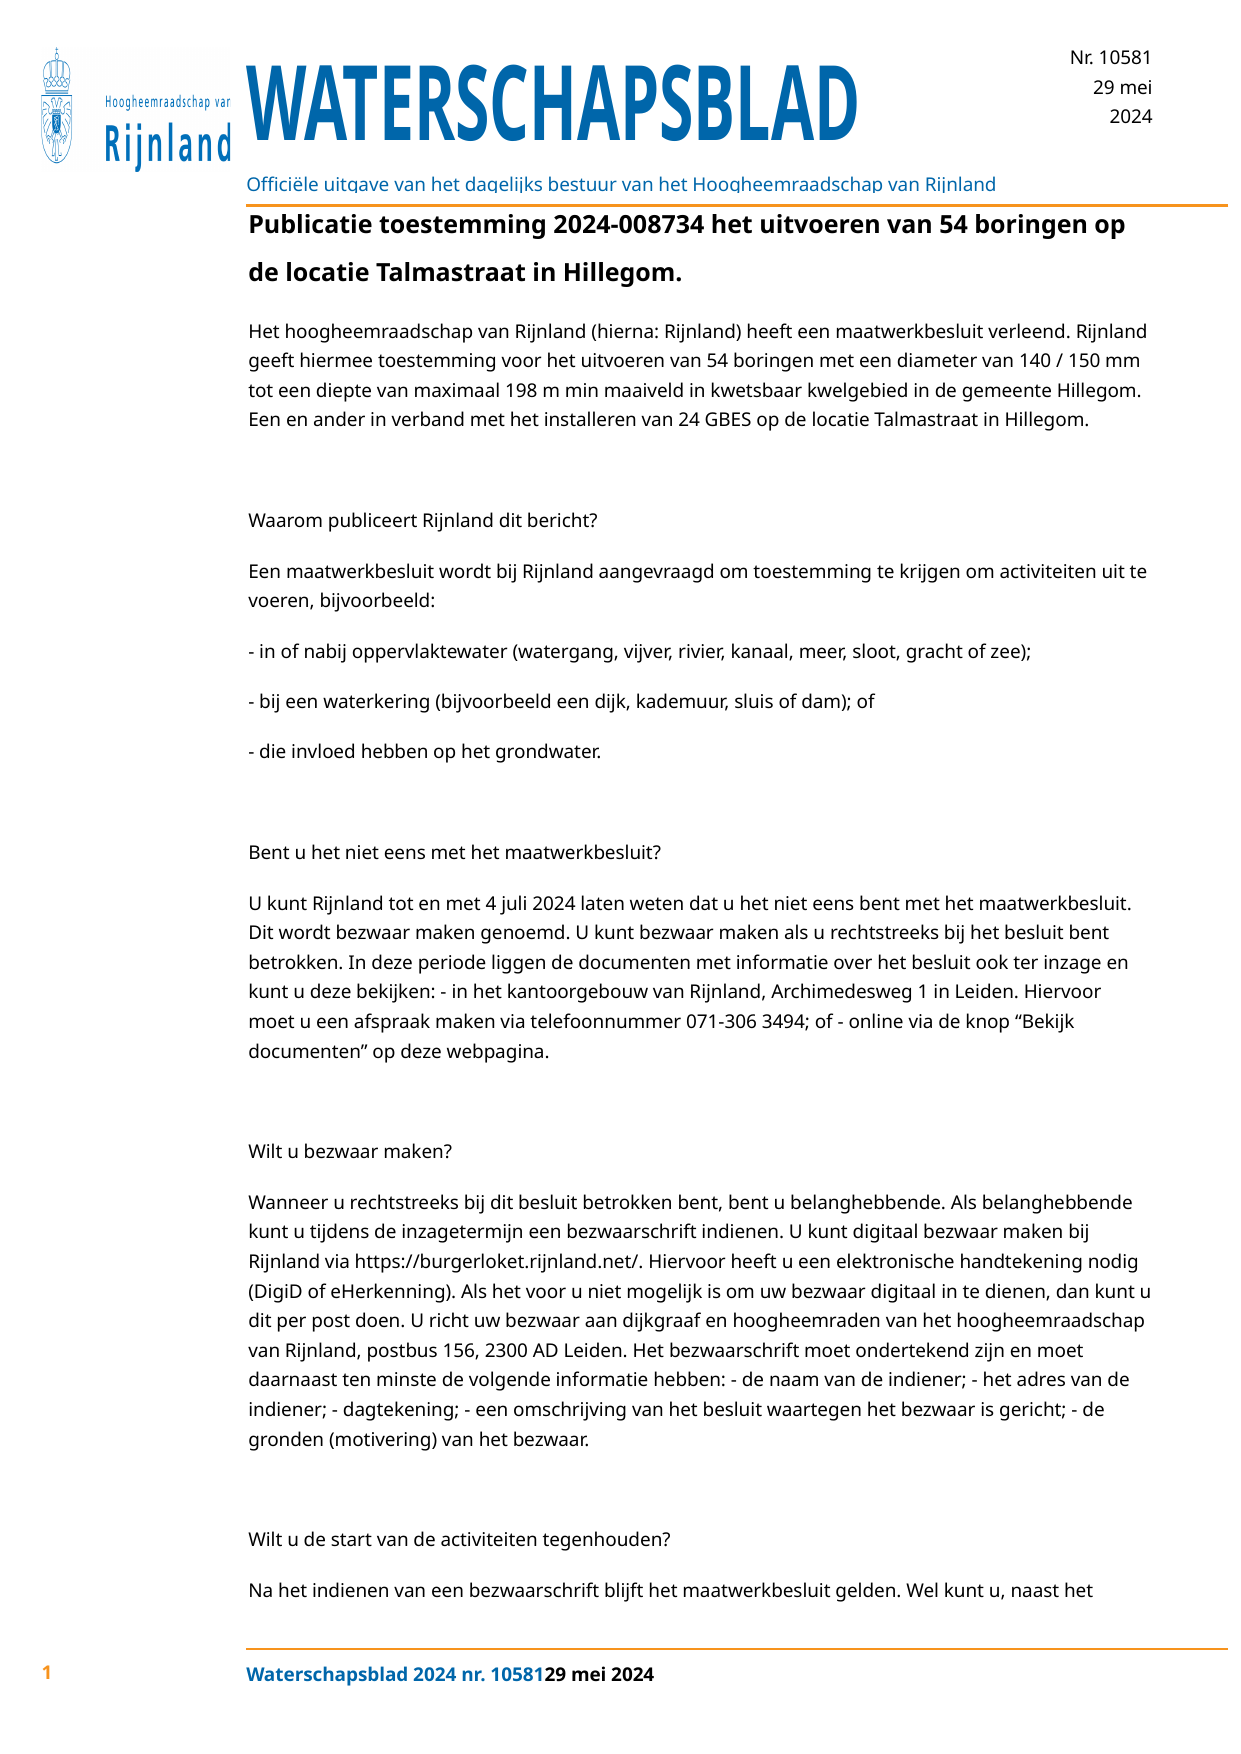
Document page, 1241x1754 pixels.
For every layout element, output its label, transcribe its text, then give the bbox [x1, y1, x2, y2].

text Waarom publiceert Rijnland dit bericht? [248, 507, 1152, 533]
text Publicatie toestemming 2024-008734 het uitvoeren van 54 boringen op de locatie Talmastraat in Hillegom. [248, 207, 1152, 288]
text - die invloed hebben op het grondwater. [248, 739, 1152, 764]
text Wilt u de start van de activiteiten tegenhouden? [248, 1527, 1152, 1552]
text Wilt u bezwaar maken? [248, 1139, 1152, 1164]
text Na het indienen van een bezwaarschrift blijft het maatwerkbesluit gelden. Wel kunt u, naast het [248, 1577, 1152, 1603]
text Een maatwerkbesluit wordt bij Rijnland aangevraagd om toestemming te krijgen om activiteiten uit te voeren, bijvoorbeeld: [248, 558, 1152, 613]
text - bij een waterkering (bijvoorbeeld een dijk, kademuur, sluis of dam); of [248, 688, 1152, 714]
text Bent u het niet eens met het maatwerkbesluit? [248, 839, 1152, 865]
text Wanneer u rechtstreeks bij dit besluit betrokken bent, bent u belanghebbende. Als belanghebbende kunt u tijdens de inzagetermijn een bezwaarschrift indienen. U kunt digitaal bezwaar maken bij Rijnland via https://burgerloket.rijnland.net/. Hiervoor heeft u een elektronische handtekening nodig (DigiD of eHerkenning). Als het voor u niet mogelijk is om uw bezwaar digitaal in te dienen, dan kunt u dit per post doen. U richt uw bezwaar aan dijkgraaf en hoogheemraden van het hoogheemraadschap van Rijnland, postbus 156, 2300 AD Leiden. Het bezwaarschrift moet ondertekend zijn en moet daarnaast ten minste de volgende informatie hebben: - de naam van de indiener; - het adres van de indiener; - dagtekening; - een omschrijving van het besluit waartegen het bezwaar is gericht; - de gronden (motivering) van het bezwaar. [248, 1189, 1152, 1452]
picture [41, 47, 231, 172]
text Het hoogheemraadschap van Rijnland (hierna: Rijnland) heeft een maatwerkbesluit verleend. Rijnland geeft hiermee toestemming voor het uitvoeren van 54 boringen met een diameter van 140 / 150 mm tot een diepte van maximaal 198 m min maaiveld in kwetsbaar kwelgebied in de gemeente Hillegom. Een en ander in verband met het installeren van 24 GBES op de locatie Talmastraat in Hillegom. [248, 318, 1152, 432]
text - in of nabij oppervlaktewater (watergang, vijver, rivier, kanaal, meer, sloot, gracht of zee); [248, 638, 1152, 664]
text U kunt Rijnland tot en met 4 juli 2024 laten weten dat u het niet eens bent met het maatwerkbesluit. Dit wordt bezwaar maken genoemd. U kunt bezwaar maken als u rechtstreeks bij het besluit bent betrokken. In deze periode liggen de documenten met informatie over het besluit ook ter inzage en kunt u deze bekijken: - in het kantoorgebouw van Rijnland, Archimedesweg 1 in Leiden. Hiervoor moet u een afspraak maken via telefoonnummer 071-306 3494; of - online via de knop “Bekijk documenten” op deze webpagina. [248, 890, 1152, 1064]
